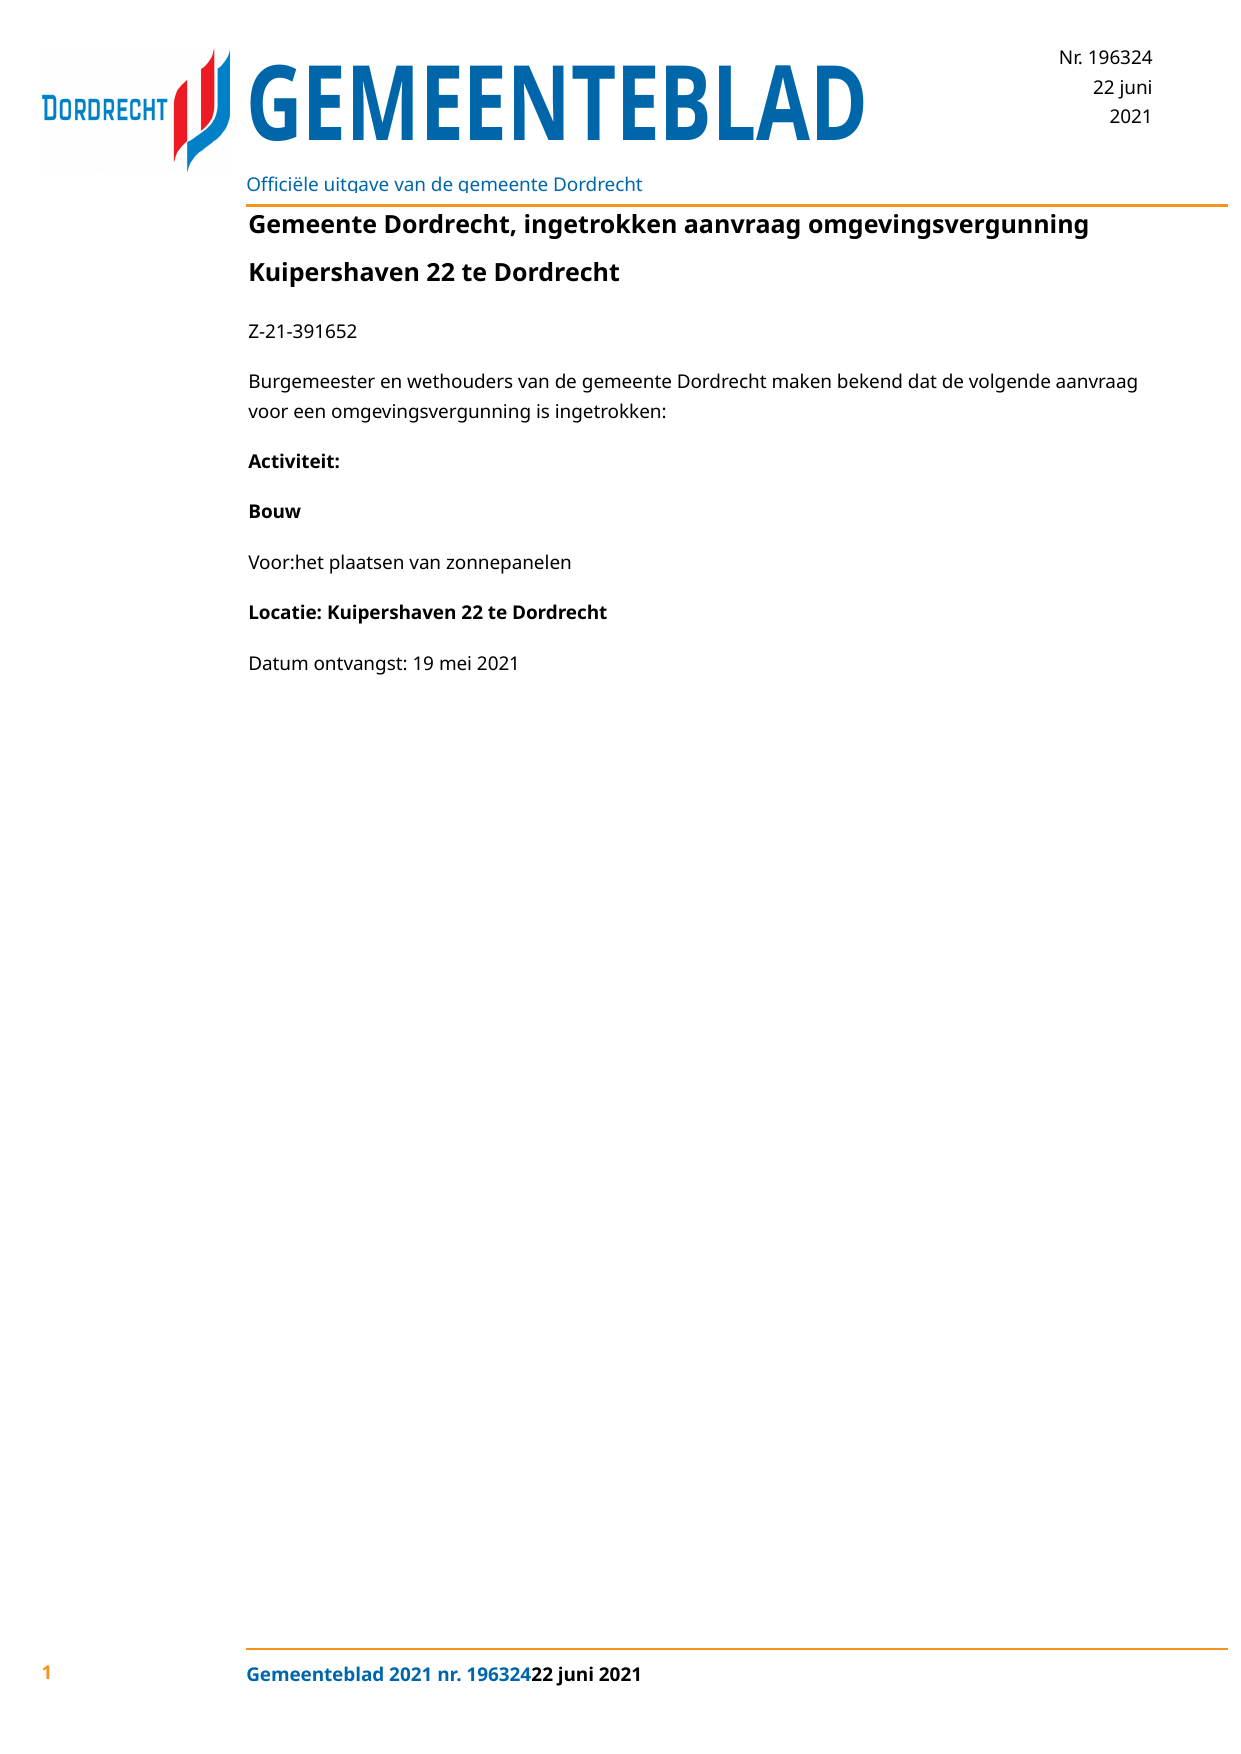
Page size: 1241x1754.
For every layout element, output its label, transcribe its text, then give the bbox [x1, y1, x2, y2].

picture [41, 47, 231, 172]
text Activiteit: [248, 448, 1152, 474]
text Z-21-391652 [248, 318, 1152, 344]
text Burgemeester en wethouders van de gemeente Dordrecht maken bekend dat de volgende aanvraag voor een omgevingsvergunning is ingetrokken: [248, 368, 1152, 424]
text Gemeente Dordrecht, ingetrokken aanvraag omgevingsvergunning Kuipershaven 22 te Dordrecht [248, 207, 1152, 288]
text Locatie: Kuipershaven 22 te Dordrecht [248, 599, 1152, 625]
text Bouw [248, 499, 1152, 524]
text Voor:het plaatsen van zonnepanelen [248, 549, 1152, 575]
text Datum ontvangst: 19 mei 2021 [248, 650, 1152, 676]
